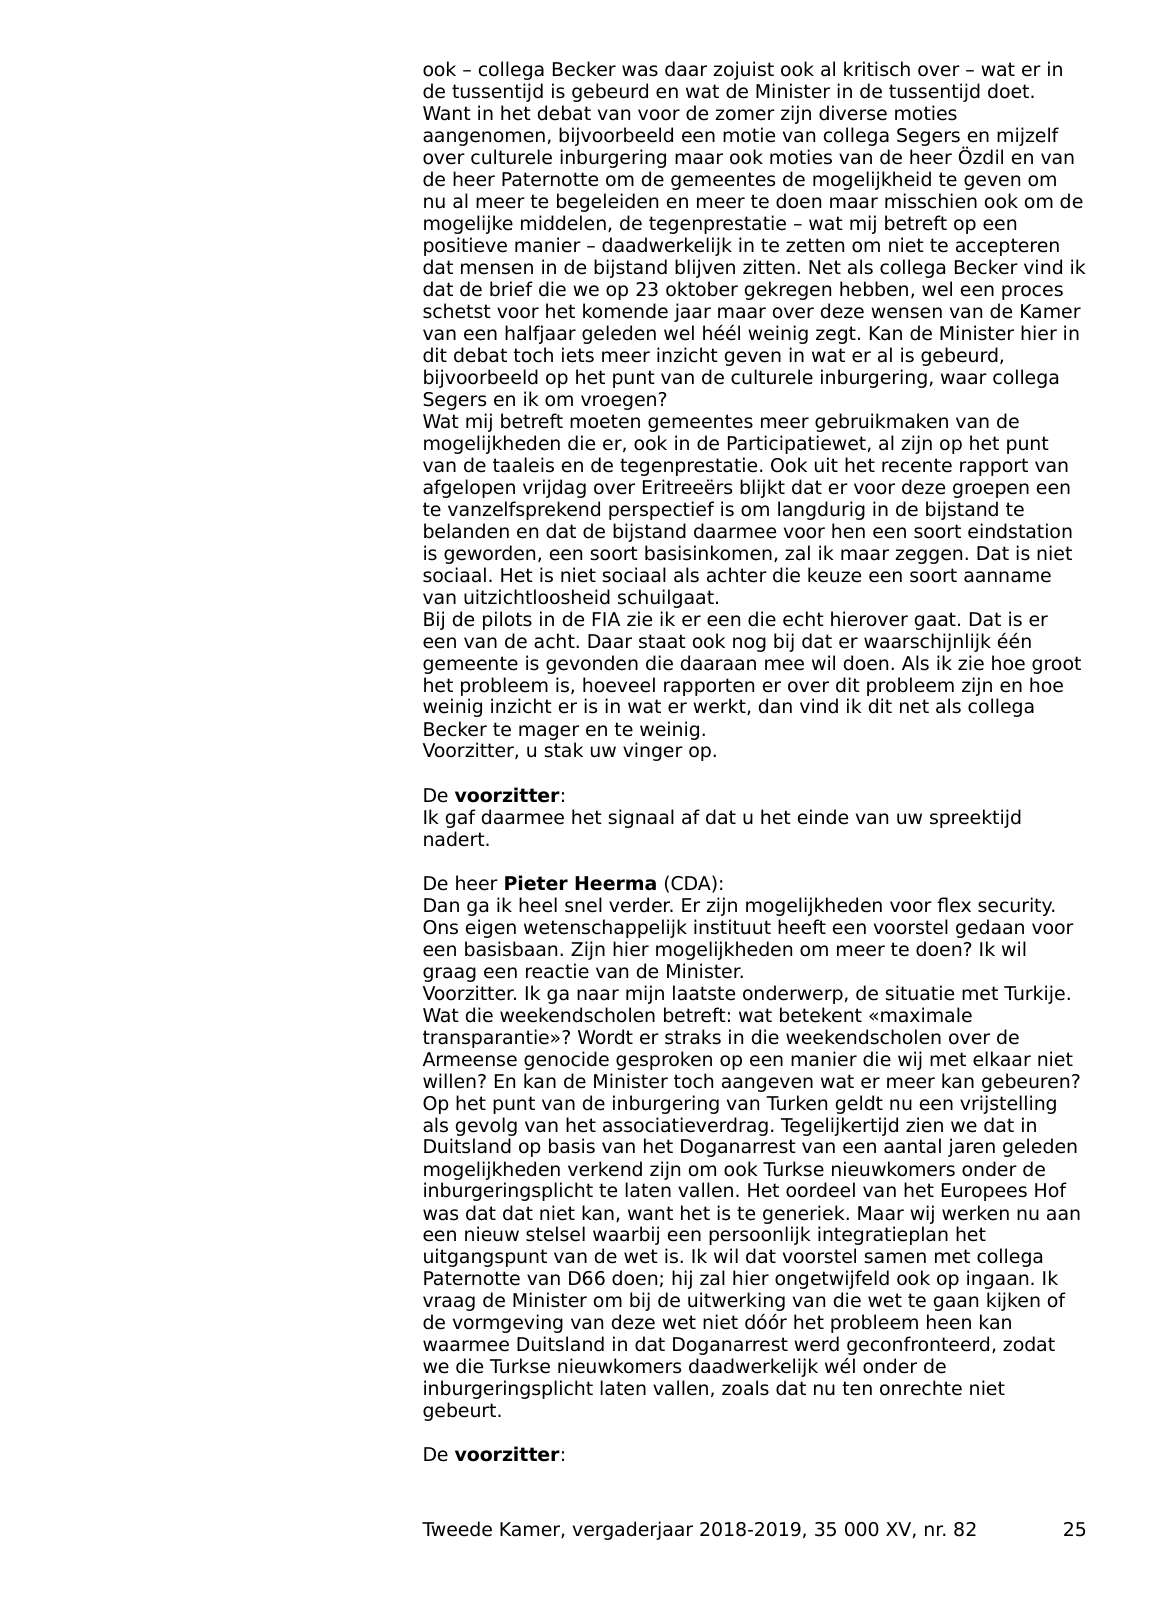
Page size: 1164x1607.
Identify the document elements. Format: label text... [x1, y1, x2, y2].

text Op het punt van de inburgering van Turken geldt nu een vrijstelling als gevolg van het associatieverdrag. Tegelijkertijd zien we dat in Duitsland op basis van het Doganarrest van een aantal jaren geleden mogelijkheden verkend zijn om ook Turkse nieuwkomers onder de inburgeringsplicht te laten vallen. Het oordeel van het Europees Hof was dat dat niet kan, want het is te generiek. Maar wij werken nu aan een nieuw stelsel waarbij een persoonlijk integratieplan het uitgangspunt van de wet is. Ik wil dat voorstel samen met collega Paternotte van D66 doen; hij zal hier ongetwijfeld ook op ingaan. Ik vraag de Minister om bij de uitwerking van die wet te gaan kijken of de vormgeving van deze wet niet dóór het probleem heen kan waarmee Duitsland in dat Doganarrest werd geconfronteerd, zodat we die Turkse nieuwkomers daadwerkelijk wél onder de inburgeringsplicht laten vallen, zoals dat nu ten onrechte niet gebeurt. [422, 1092, 1087, 1422]
text Wat mij betreft moeten gemeentes meer gebruikmaken van de mogelijkheden die er, ook in de Participatiewet, al zijn op het punt van de taaleis en de tegenprestatie. Ook uit het recente rapport van afgelopen vrijdag over Eritreeërs blijkt dat er voor deze groepen een te vanzelfsprekend perspectief is om langdurig in de bijstand te belanden en dat de bijstand daarmee voor hen een soort eindstation is geworden, een soort basisinkomen, zal ik maar zeggen. Dat is niet sociaal. Het is niet sociaal als achter die keuze een soort aanname van uitzichtloosheid schuilgaat. [422, 411, 1087, 608]
text Ik gaf daarmee het signaal af dat u het einde van uw spreektijd nadert. [422, 807, 1087, 851]
text De heer Pieter Heerma (CDA): [422, 873, 1087, 895]
text Voorzitter. Ik ga naar mijn laatste onderwerp, de situatie met Turkije. Wat die weekendscholen betreft: wat betekent «maximale transparantie»? Wordt er straks in die weekendscholen over de Armeense genocide gesproken op een manier die wij met elkaar niet willen? En kan de Minister toch aangeven wat er meer kan gebeuren? [422, 983, 1087, 1092]
text Dan ga ik heel snel verder. Er zijn mogelijkheden voor flex security. Ons eigen wetenschappelijk instituut heeft een voorstel gedaan voor een basisbaan. Zijn hier mogelijkheden om meer te doen? Ik wil graag een reactie van de Minister. [422, 895, 1087, 983]
text Voorzitter, u stak uw vinger op. [422, 740, 1087, 762]
text De voorzitter: [422, 784, 1087, 807]
text De voorzitter: [422, 1444, 1087, 1466]
text ook – collega Becker was daar zojuist ook al kritisch over – wat er in de tussentijd is gebeurd en wat de Minister in de tussentijd doet. Want in het debat van voor de zomer zijn diverse moties aangenomen, bijvoorbeeld een motie van collega Segers en mijzelf over culturele inburgering maar ook moties van de heer Özdil en van de heer Paternotte om de gemeentes de mogelijkheid te geven om nu al meer te begeleiden en meer te doen maar misschien ook om de mogelijke middelen, de tegenprestatie – wat mij betreft op een positieve manier – daadwerkelijk in te zetten om niet te accepteren dat mensen in de bijstand blijven zitten. Net als collega Becker vind ik dat de brief die we op 23 oktober gekregen hebben, wel een proces schetst voor het komende jaar maar over deze wensen van de Kamer van een halfjaar geleden wel héél weinig zegt. Kan de Minister hier in dit debat toch iets meer inzicht geven in wat er al is gebeurd, bijvoorbeeld op het punt van de culturele inburgering, waar collega Segers en ik om vroegen? [422, 59, 1087, 411]
text Bij de pilots in de FIA zie ik er een die echt hierover gaat. Dat is er een van de acht. Daar staat ook nog bij dat er waarschijnlijk één gemeente is gevonden die daaraan mee wil doen. Als ik zie hoe groot het probleem is, hoeveel rapporten er over dit probleem zijn en hoe weinig inzicht er is in wat er werkt, dan vind ik dit net als collega Becker te mager en te weinig. [422, 608, 1087, 740]
